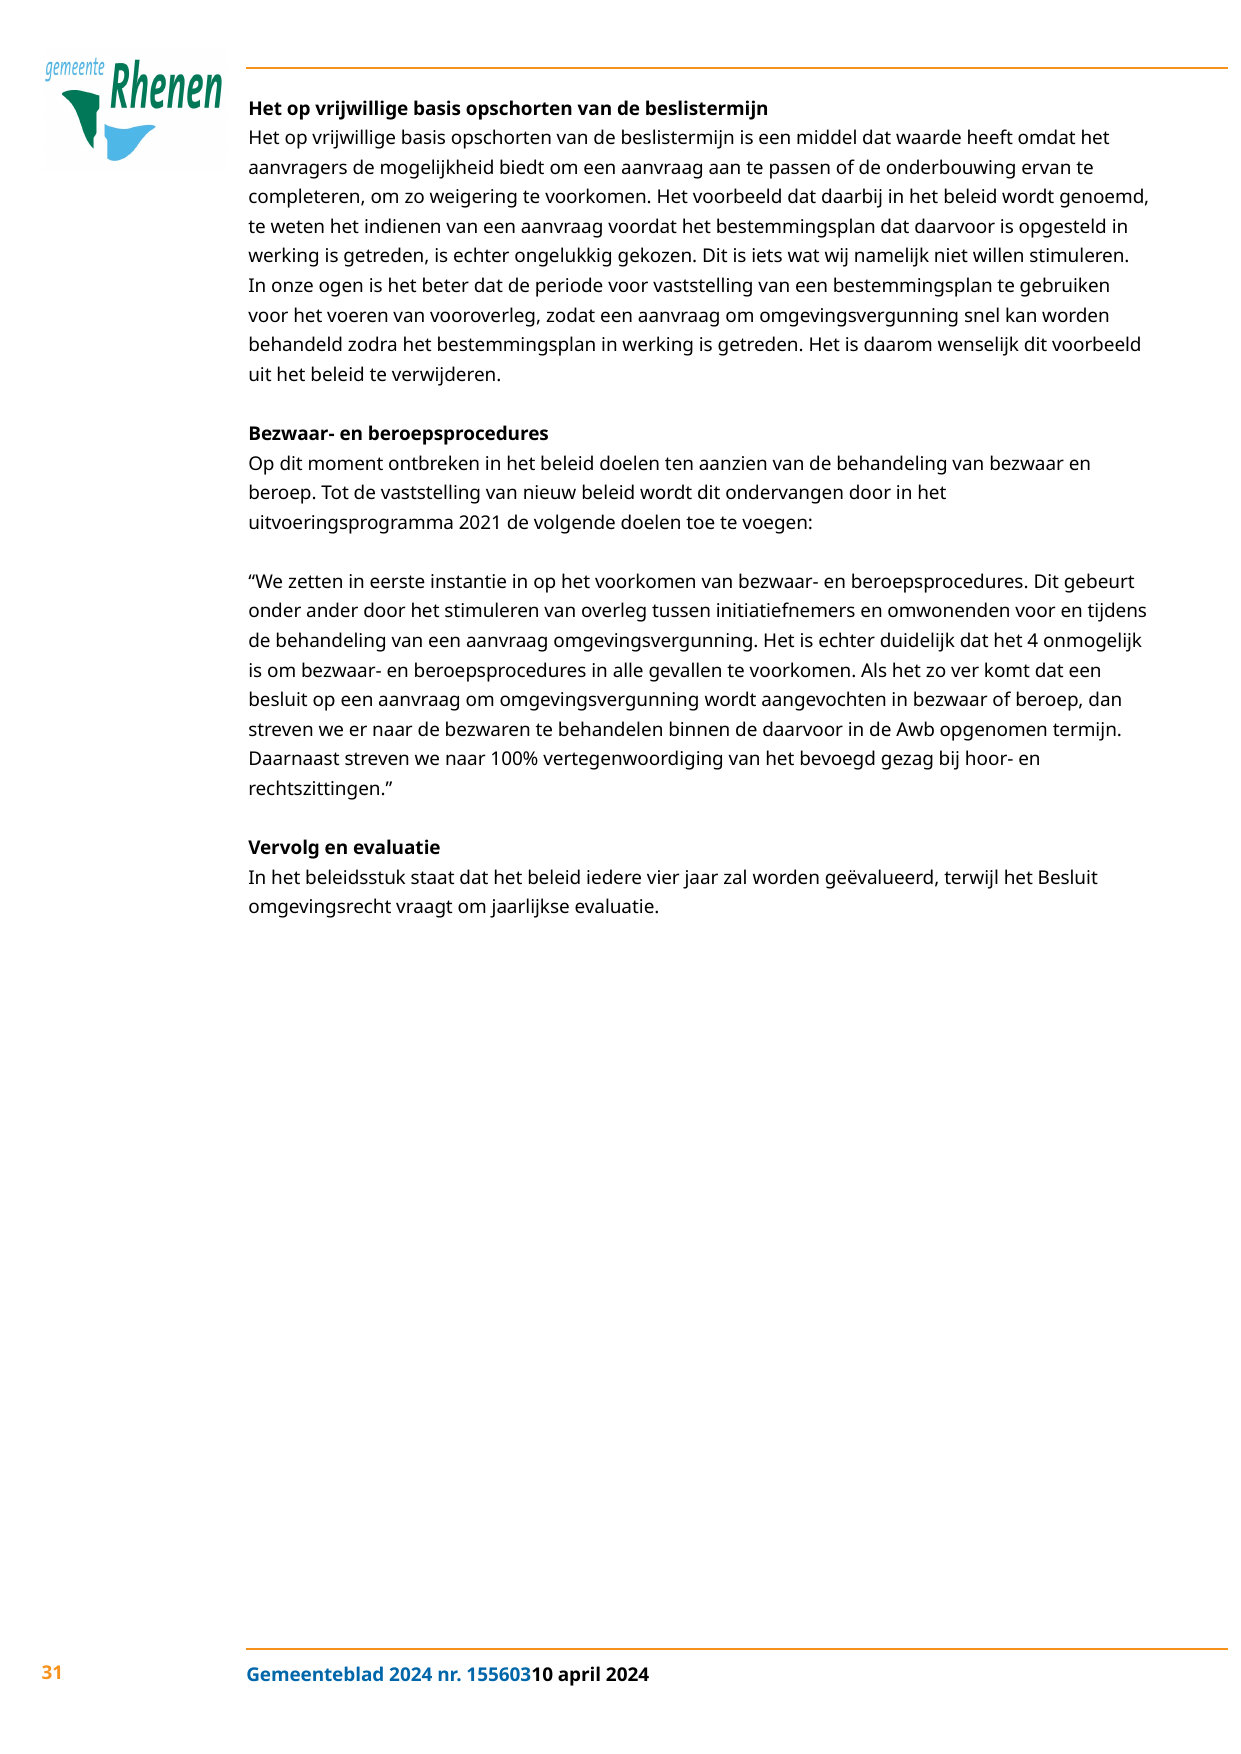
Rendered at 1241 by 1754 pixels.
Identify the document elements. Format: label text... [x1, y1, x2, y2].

text Op dit moment ontbreken in het beleid doelen ten aanzien van de behandeling van bezwaar en beroep. Tot de vaststelling van nieuw beleid wordt dit ondervangen door in het uitvoeringsprogramma 2021 de volgende doelen toe te voegen: [248, 450, 1152, 535]
picture [41, 47, 231, 172]
text In het beleidsstuk staat dat het beleid iedere vier jaar zal worden geëvalueerd, terwijl het Besluit omgevingsrecht vraagt om jaarlijkse evaluatie. [248, 864, 1152, 919]
text “We zetten in eerste instantie in op het voorkomen van bezwaar- en beroepsprocedures. Dit gebeurt onder ander door het stimuleren van overleg tussen initiatiefnemers en omwonenden voor en tijdens de behandeling van een aanvraag omgevingsvergunning. Het is echter duidelijk dat het 4 onmogelijk is om bezwaar- en beroepsprocedures in alle gevallen te voorkomen. Als het zo ver komt dat een besluit op een aanvraag om omgevingsvergunning wordt aangevochten in bezwaar of beroep, dan streven we er naar de bezwaren te behandelen binnen de daarvoor in de Awb opgenomen termijn. Daarnaast streven we naar 100% vertegenwoordiging van het bevoegd gezag bij hoor- en rechtszittingen.” [248, 568, 1152, 801]
text Het op vrijwillige basis opschorten van de beslistermijn is een middel dat waarde heeft omdat het aanvragers de mogelijkheid biedt om een aanvraag aan te passen of de onderbouwing ervan te completeren, om zo weigering te voorkomen. Het voorbeeld dat daarbij in het beleid wordt genoemd, te weten het indienen van een aanvraag voordat het bestemmingsplan dat daarvoor is opgesteld in werking is getreden, is echter ongelukkig gekozen. Dit is iets wat wij namelijk niet willen stimuleren. In onze ogen is het beter dat de periode voor vaststelling van een bestemmingsplan te gebruiken voor het voeren van vooroverleg, zodat een aanvraag om omgevingsvergunning snel kan worden behandeld zodra het bestemmingsplan in werking is getreden. Het is daarom wenselijk dit voorbeeld uit het beleid te verwijderen. [248, 124, 1152, 387]
text Vervolg en evaluatie [248, 834, 1152, 860]
text Het op vrijwillige basis opschorten van de beslistermijn [248, 95, 1152, 121]
text Bezwaar- en beroepsprocedures [248, 420, 1152, 446]
